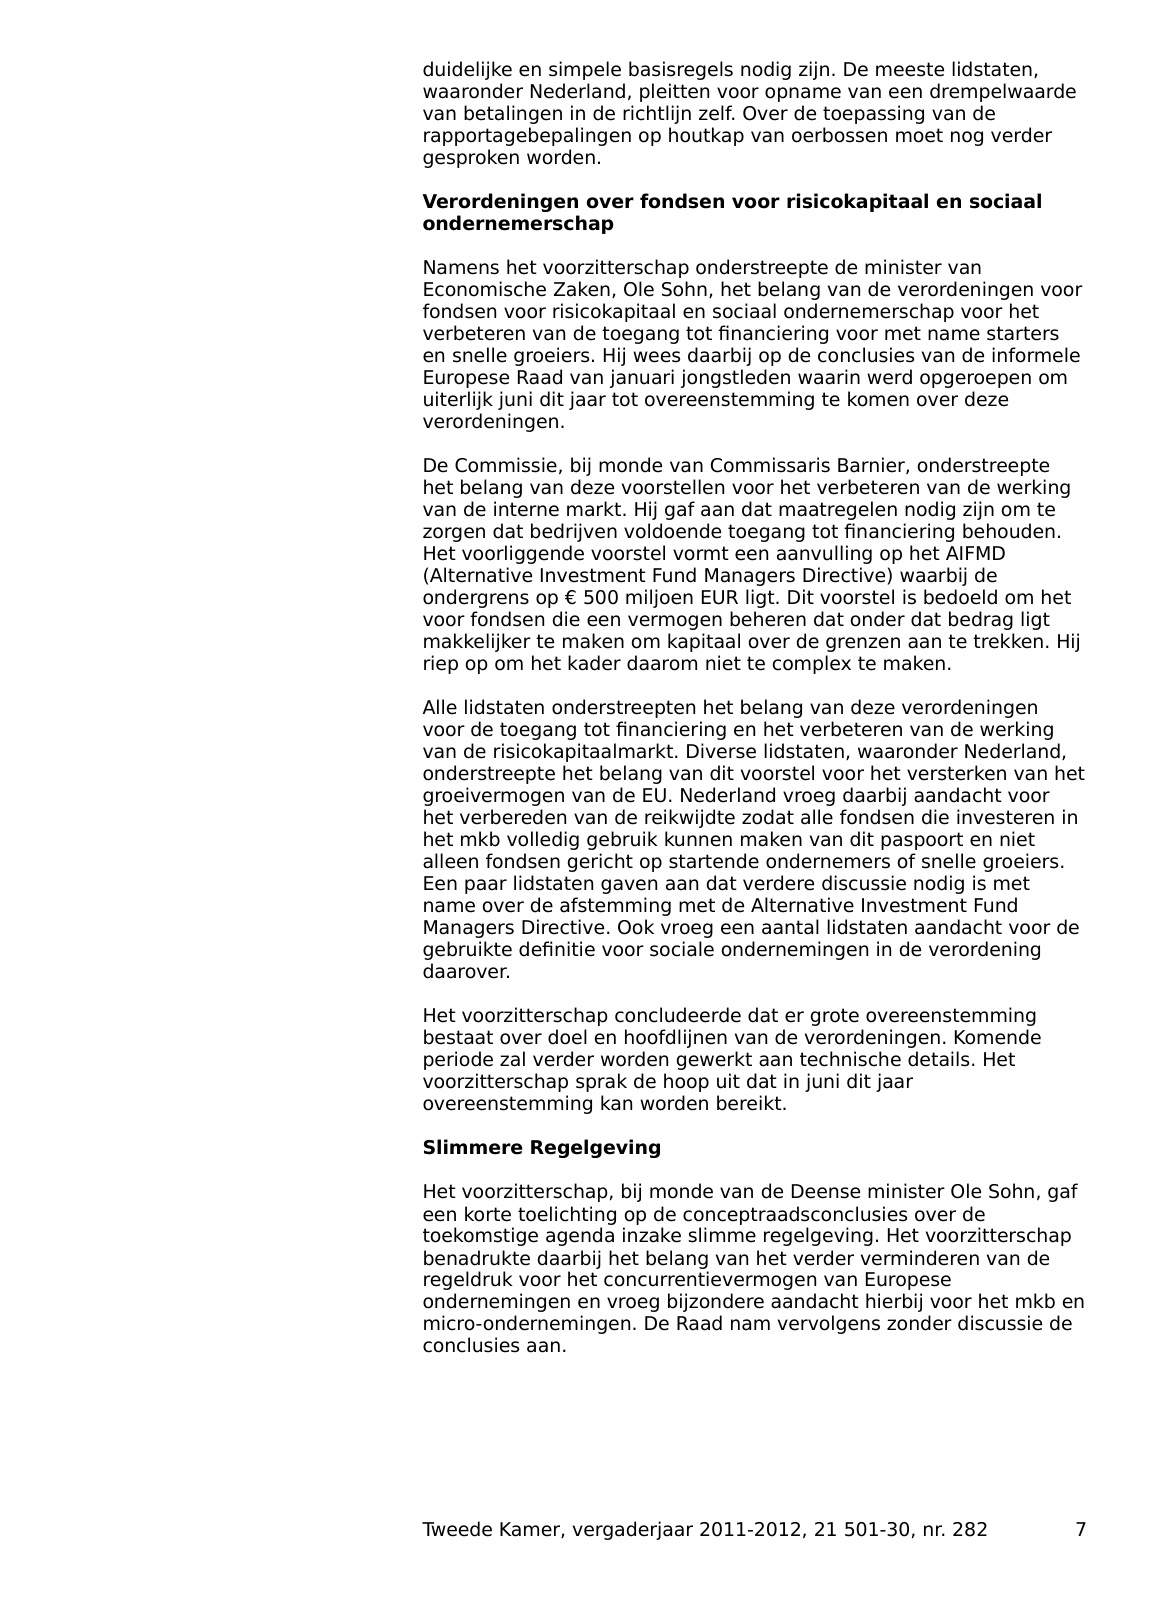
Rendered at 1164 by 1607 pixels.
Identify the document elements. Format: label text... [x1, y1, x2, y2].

text De Commissie, bij monde van Commissaris Barnier, onderstreepte het belang van deze voorstellen voor het verbeteren van de werking van de interne markt. Hij gaf aan dat maatregelen nodig zijn om te zorgen dat bedrijven voldoende toegang tot financiering behouden. Het voorliggende voorstel vormt een aanvulling op het AIFMD (Alternative Investment Fund Managers Directive) waarbij de ondergrens op € 500 miljoen EUR ligt. Dit voorstel is bedoeld om het voor fondsen die een vermogen beheren dat onder dat bedrag ligt makkelijker te maken om kapitaal over de grenzen aan te trekken. Hij riep op om het kader daarom niet te complex te maken. [422, 455, 1087, 675]
subtitle Slimmere Regelgeving [422, 1137, 1087, 1159]
text Het voorzitterschap concludeerde dat er grote overeenstemming bestaat over doel en hoofdlijnen van de verordeningen. Komende periode zal verder worden gewerkt aan technische details. Het voorzitterschap sprak de hoop uit dat in juni dit jaar overeenstemming kan worden bereikt. [422, 1005, 1087, 1115]
text duidelijke en simpele basisregels nodig zijn. De meeste lidstaten, waaronder Nederland, pleitten voor opname van een drempelwaarde van betalingen in de richtlijn zelf. Over de toepassing van de rapportagebepalingen op houtkap van oerbossen moet nog verder gesproken worden. [422, 59, 1087, 169]
subtitle Verordeningen over fondsen voor risicokapitaal en sociaal ondernemerschap [422, 191, 1087, 235]
text Alle lidstaten onderstreepten het belang van deze verordeningen voor de toegang tot financiering en het verbeteren van de werking van de risicokapitaalmarkt. Diverse lidstaten, waaronder Nederland, onderstreepte het belang van dit voorstel voor het versterken van het groeivermogen van de EU. Nederland vroeg daarbij aandacht voor het verbereden van de reikwijdte zodat alle fondsen die investeren in het mkb volledig gebruik kunnen maken van dit paspoort en niet alleen fondsen gericht op startende ondernemers of snelle groeiers. Een paar lidstaten gaven aan dat verdere discussie nodig is met name over de afstemming met de Alternative Investment Fund Managers Directive. Ook vroeg een aantal lidstaten aandacht voor de gebruikte definitie voor sociale ondernemingen in de verordening daarover. [422, 697, 1087, 983]
text Namens het voorzitterschap onderstreepte de minister van Economische Zaken, Ole Sohn, het belang van de verordeningen voor fondsen voor risicokapitaal en sociaal ondernemerschap voor het verbeteren van de toegang tot financiering voor met name starters en snelle groeiers. Hij wees daarbij op de conclusies van de informele Europese Raad van januari jongstleden waarin werd opgeroepen om uiterlijk juni dit jaar tot overeenstemming te komen over deze verordeningen. [422, 257, 1087, 433]
text Het voorzitterschap, bij monde van de Deense minister Ole Sohn, gaf een korte toelichting op de conceptraadsconclusies over de toekomstige agenda inzake slimme regelgeving. Het voorzitterschap benadrukte daarbij het belang van het verder verminderen van de regeldruk voor het concurrentievermogen van Europese ondernemingen en vroeg bijzondere aandacht hierbij voor het mkb en micro-ondernemingen. De Raad nam vervolgens zonder discussie de conclusies aan. [422, 1181, 1087, 1357]
